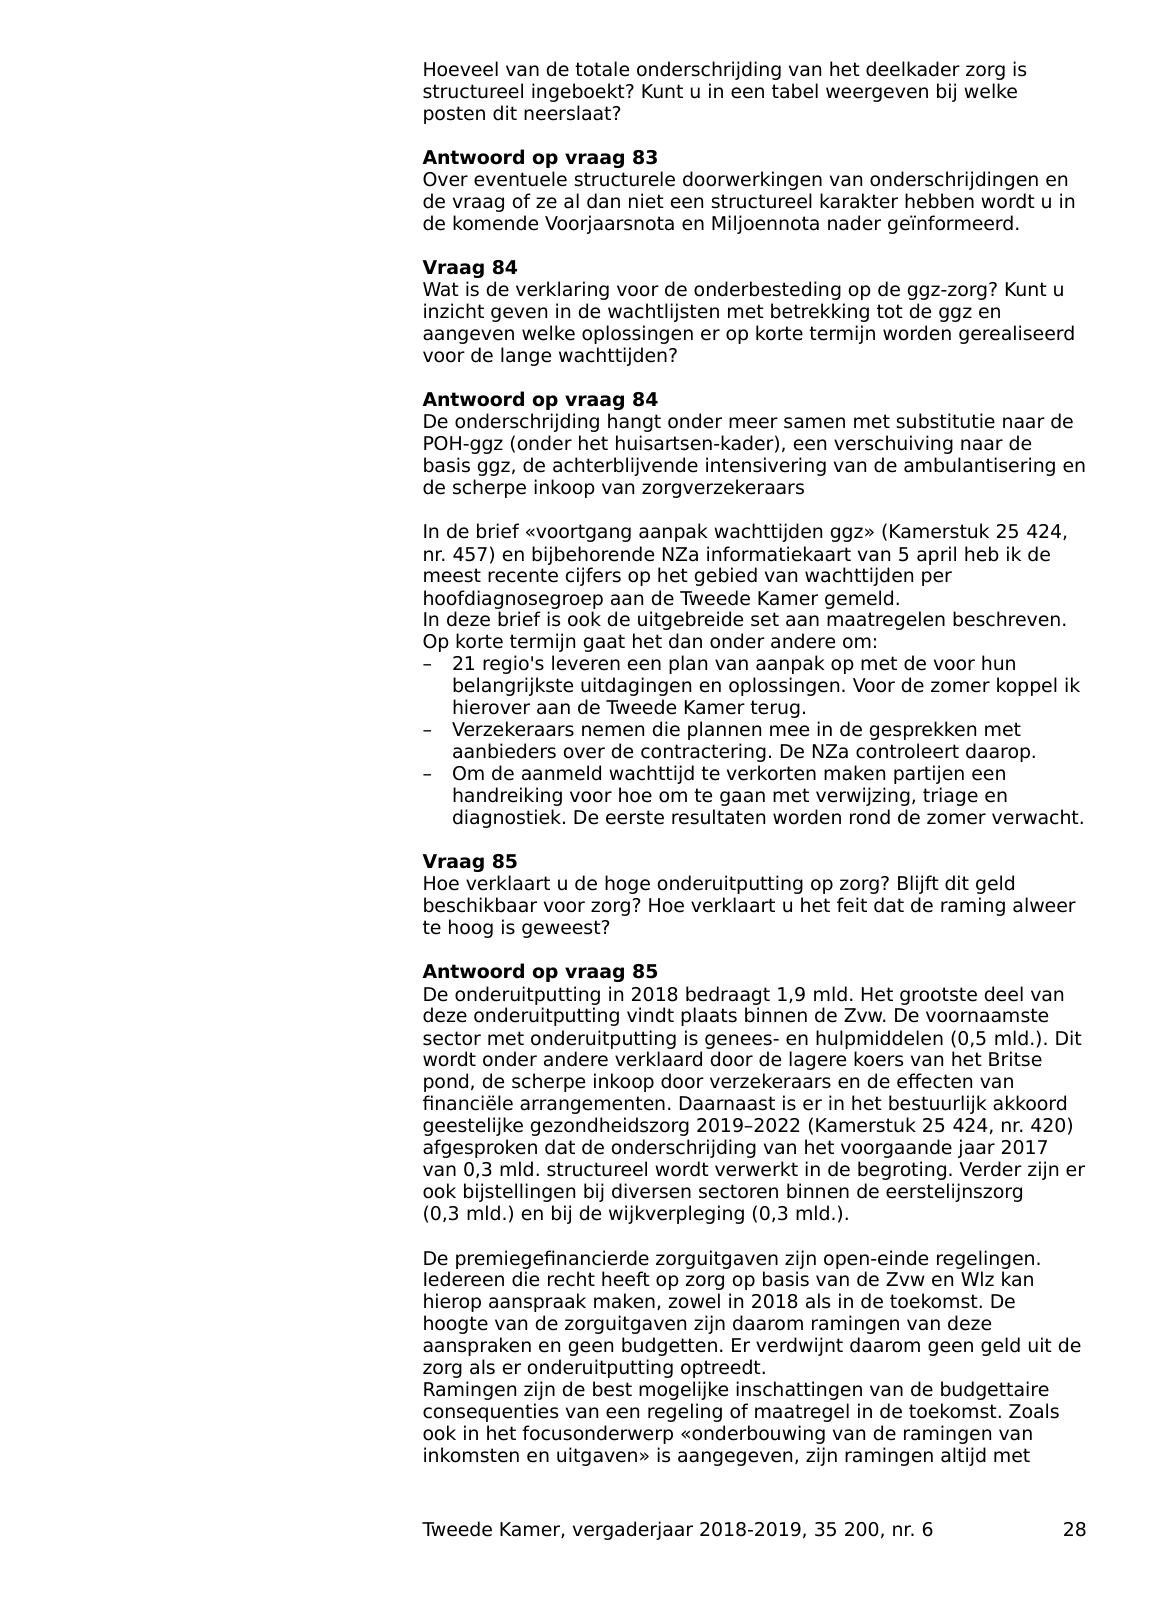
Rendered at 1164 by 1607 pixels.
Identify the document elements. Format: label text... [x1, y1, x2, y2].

text – Verzekeraars nemen die plannen mee in de gesprekken met aanbieders over de contractering. De NZa controleert daarop. [422, 719, 1087, 763]
text Antwoord op vraag 83 [422, 147, 1087, 169]
text In de brief «voortgang aanpak wachttijden ggz» (Kamerstuk 25 424, nr. 457) en bijbehorende NZa informatiekaart van 5 april heb ik de meest recente cijfers op het gebied van wachttijden per hoofdiagnosegroep aan de Tweede Kamer gemeld. [422, 521, 1087, 609]
text Vraag 85 [422, 851, 1087, 873]
text In deze brief is ook de uitgebreide set aan maatregelen beschreven. Op korte termijn gaat het dan onder andere om: [422, 609, 1087, 653]
text Antwoord op vraag 84 [422, 389, 1087, 411]
text Over eventuele structurele doorwerkingen van onderschrijdingen en de vraag of ze al dan niet een structureel karakter hebben wordt u in de komende Voorjaarsnota en Miljoennota nader geïnformeerd. [422, 169, 1087, 235]
text Vraag 84 [422, 257, 1087, 279]
text De onderschrijding hangt onder meer samen met substitutie naar de POH-ggz (onder het huisartsen-kader), een verschuiving naar de basis ggz, de achterblijvende intensivering van de ambulantisering en de scherpe inkoop van zorgverzekeraars [422, 411, 1087, 499]
text Hoe verklaart u de hoge onderuitputting op zorg? Blijft dit geld beschikbaar voor zorg? Hoe verklaart u het feit dat de raming alweer te hoog is geweest? [422, 873, 1087, 939]
text – Om de aanmeld wachttijd te verkorten maken partijen een handreiking voor hoe om te gaan met verwijzing, triage en diagnostiek. De eerste resultaten worden rond de zomer verwacht. [422, 763, 1087, 829]
text – 21 regio's leveren een plan van aanpak op met de voor hun belangrijkste uitdagingen en oplossingen. Voor de zomer koppel ik hierover aan de Tweede Kamer terug. [422, 653, 1087, 719]
text De premiegefinancierde zorguitgaven zijn open-einde regelingen. Iedereen die recht heeft op zorg op basis van de Zvw en Wlz kan hierop aanspraak maken, zowel in 2018 als in de toekomst. De hoogte van de zorguitgaven zijn daarom ramingen van deze aanspraken en geen budgetten. Er verdwijnt daarom geen geld uit de zorg als er onderuitputting optreedt. [422, 1247, 1087, 1379]
text Ramingen zijn de best mogelijke inschattingen van de budgettaire consequenties van een regeling of maatregel in de toekomst. Zoals ook in het focusonderwerp «onderbouwing van de ramingen van inkomsten en uitgaven» is aangegeven, zijn ramingen altijd met [422, 1379, 1087, 1467]
text Antwoord op vraag 85 [422, 961, 1087, 983]
text De onderuitputting in 2018 bedraagt 1,9 mld. Het grootste deel van deze onderuitputting vindt plaats binnen de Zvw. De voornaamste sector met onderuitputting is genees- en hulpmiddelen (0,5 mld.). Dit wordt onder andere verklaard door de lagere koers van het Britse pond, de scherpe inkoop door verzekeraars en de effecten van financiële arrangementen. Daarnaast is er in het bestuurlijk akkoord geestelijke gezondheidszorg 2019–2022 (Kamerstuk 25 424, nr. 420) afgesproken dat de onderschrijding van het voorgaande jaar 2017 van 0,3 mld. structureel wordt verwerkt in de begroting. Verder zijn er ook bijstellingen bij diversen sectoren binnen de eerstelijnszorg (0,3 mld.) en bij de wijkverpleging (0,3 mld.). [422, 983, 1087, 1225]
text Hoeveel van de totale onderschrijding van het deelkader zorg is structureel ingeboekt? Kunt u in een tabel weergeven bij welke posten dit neerslaat? [422, 59, 1087, 125]
text Wat is de verklaring voor de onderbesteding op de ggz-zorg? Kunt u inzicht geven in de wachtlijsten met betrekking tot de ggz en aangeven welke oplossingen er op korte termijn worden gerealiseerd voor de lange wachttijden? [422, 279, 1087, 367]
